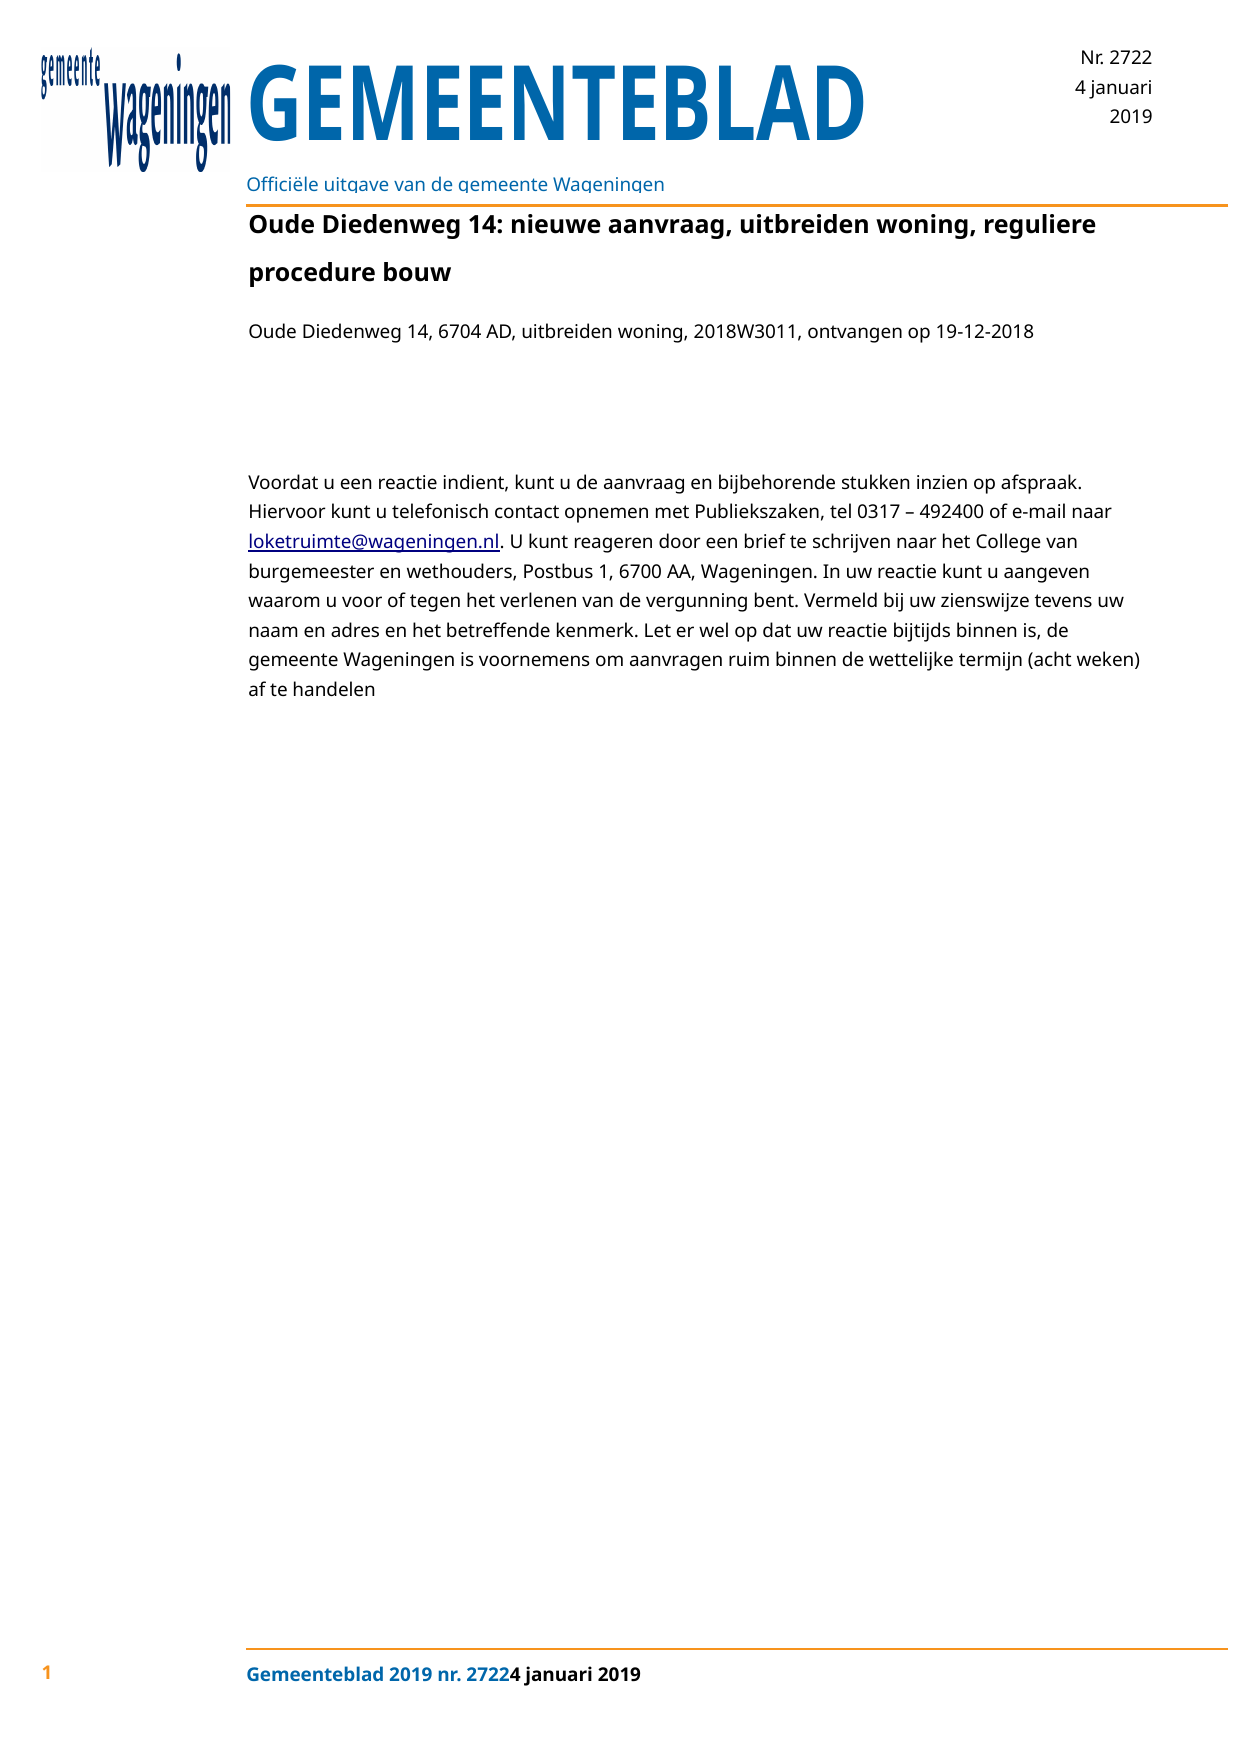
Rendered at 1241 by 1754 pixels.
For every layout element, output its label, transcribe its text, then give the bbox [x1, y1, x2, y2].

text Oude Diedenweg 14: nieuwe aanvraag, uitbreiden woning, reguliere procedure bouw [248, 207, 1152, 288]
picture [41, 47, 231, 172]
text Voordat u een reactie indient, kunt u de aanvraag en bijbehorende stukken inzien op afspraak. Hiervoor kunt u telefonisch contact opnemen met Publiekszaken, tel 0317 – 492400 of e-mail naar loketruimte@wageningen.nl. U kunt reageren door een brief te schrijven naar het College van burgemeester en wethouders, Postbus 1, 6700 AA, Wageningen. In uw reactie kunt u aangeven waarom u voor of tegen het verlenen van de vergunning bent. Vermeld bij uw zienswijze tevens uw naam en adres en het betreffende kenmerk. Let er wel op dat uw reactie bijtijds binnen is, de gemeente Wageningen is voornemens om aanvragen ruim binnen de wettelijke termijn (acht weken) af te handelen [248, 469, 1152, 702]
text Oude Diedenweg 14, 6704 AD, uitbreiden woning, 2018W3011, ontvangen op 19-12-2018 [248, 318, 1152, 344]
